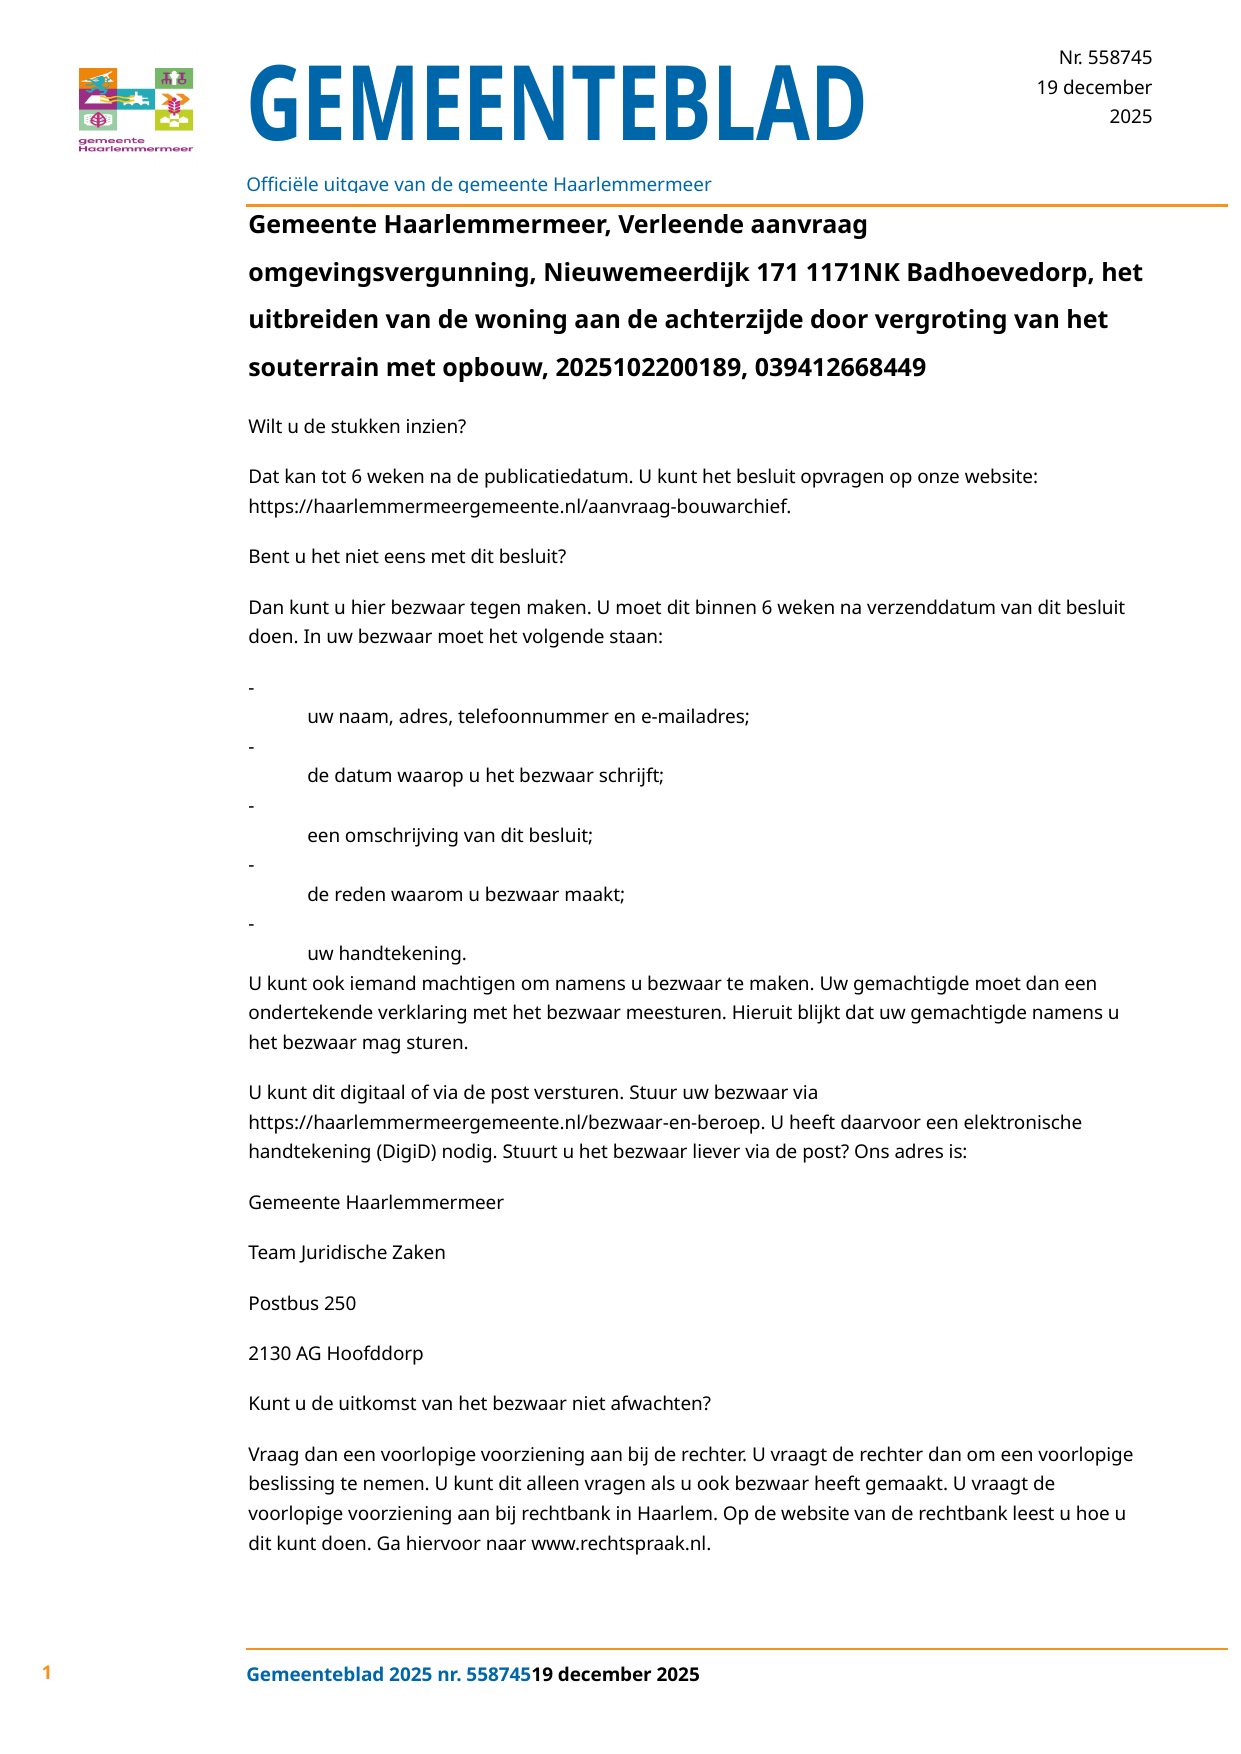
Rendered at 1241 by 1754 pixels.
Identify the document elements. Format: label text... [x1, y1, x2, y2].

text 2130 AG Hoofddorp [248, 1340, 1152, 1366]
text Gemeente Haarlemmermeer [248, 1189, 1152, 1215]
text Dat kan tot 6 weken na de publicatiedatum. U kunt het besluit opvragen op onze website: https://haarlemmermeergemeente.nl/aanvraag-bouwarchief. [248, 463, 1152, 519]
text Kunt u de uitkomst van het bezwaar niet afwachten? [248, 1391, 1152, 1416]
text U kunt ook iemand machtigen om namens u bezwaar te maken. Uw gemachtigde moet dan een ondertekende verklaring met het bezwaar meesturen. Hieruit blijkt dat uw gemachtigde namens u het bezwaar mag sturen. [248, 970, 1152, 1055]
list uw handtekening. [248, 940, 1152, 966]
text Gemeente Haarlemmermeer, Verleende aanvraag omgevingsvergunning, Nieuwemeerdijk 171 1171NK Badhoevedorp, het uitbreiden van de woning aan de achterzijde door vergroting van het souterrain met opbouw, 2025102200189, 039412668449 [248, 207, 1152, 384]
text Team Juridische Zaken [248, 1239, 1152, 1265]
list de datum waarop u het bezwaar schrijft; [248, 763, 1152, 788]
list een omschrijving van dit besluit; [248, 822, 1152, 848]
picture [41, 47, 231, 172]
list uw naam, adres, telefoonnummer en e-mailadres; [248, 703, 1152, 729]
text Dan kunt u hier bezwaar tegen maken. U moet dit binnen 6 weken na verzenddatum van dit besluit doen. In uw bezwaar moet het volgende staan: [248, 594, 1152, 649]
list de reden waarom u bezwaar maakt; [248, 881, 1152, 907]
text U kunt dit digitaal of via de post versturen. Stuur uw bezwaar via https://haarlemmermeergemeente.nl/bezwaar-en-beroep. U heeft daarvoor een elektronische handtekening (DigiD) nodig. Stuurt u het bezwaar liever via de post? Ons adres is: [248, 1079, 1152, 1164]
text Postbus 250 [248, 1290, 1152, 1316]
text Bent u het niet eens met dit besluit? [248, 543, 1152, 569]
text Vraag dan een voorlopige voorziening aan bij de rechter. U vraagt de rechter dan om een voorlopige beslissing te nemen. U kunt dit alleen vragen als u ook bezwaar heeft gemaakt. U vraagt de voorlopige voorziening aan bij rechtbank in Haarlem. Op de website van de rechtbank leest u hoe u dit kunt doen. Ga hiervoor naar www.rechtspraak.nl. [248, 1441, 1152, 1556]
text Wilt u de stukken inzien? [248, 413, 1152, 439]
